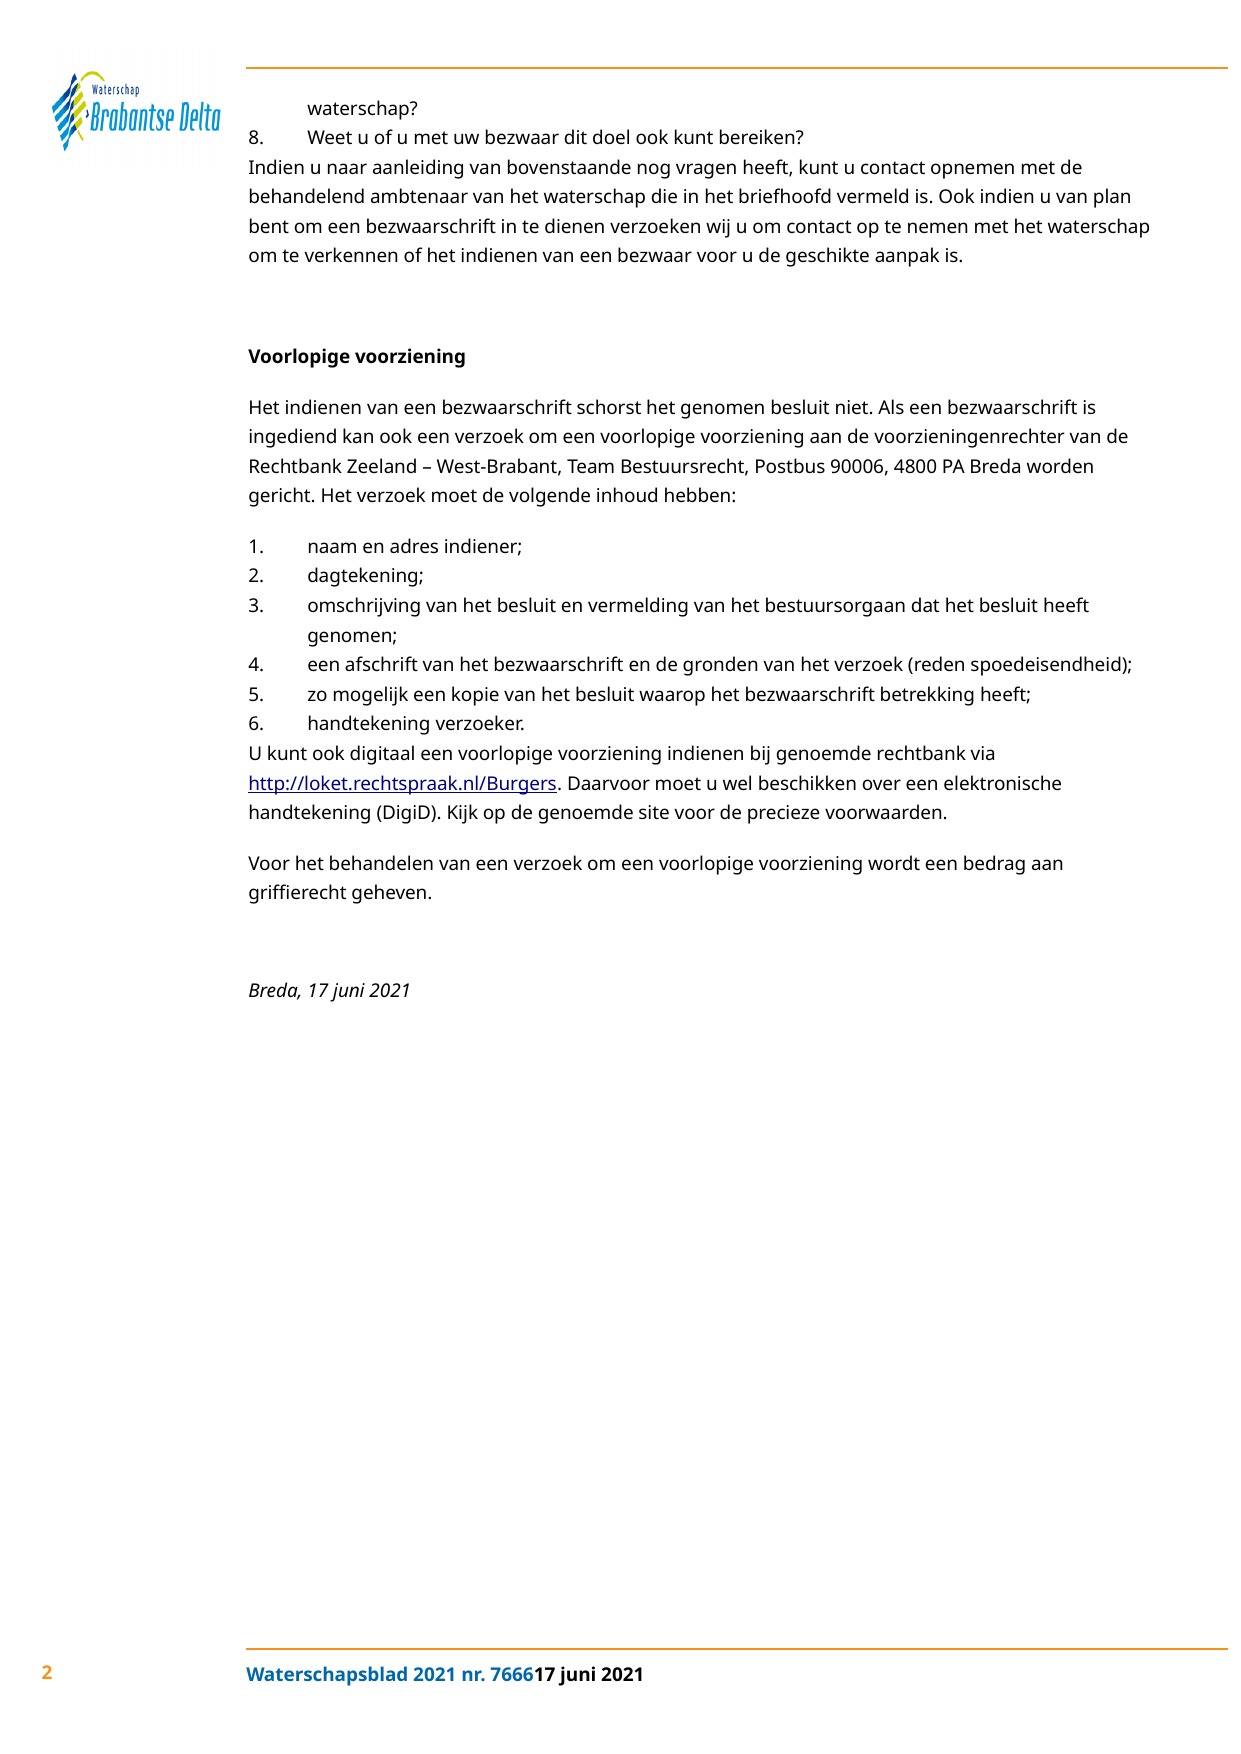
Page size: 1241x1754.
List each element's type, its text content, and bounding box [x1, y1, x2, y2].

picture [41, 47, 231, 172]
list zo mogelijk een kopie van het besluit waarop het bezwaarschrift betrekking heeft; [248, 681, 1152, 707]
list Weet u of u met uw bezwaar dit doel ook kunt bereiken? [248, 124, 1152, 150]
list handtekening verzoeker. [248, 711, 1152, 736]
text U kunt ook digitaal een voorlopige voorziening indienen bij genoemde rechtbank via http://loket.rechtspraak.nl/Burgers. Daarvoor moet u wel beschikken over een elektronische handtekening (DigiD). Kijk op de genoemde site voor de precieze voorwaarden. [248, 740, 1152, 825]
text Het indienen van een bezwaarschrift schorst het genomen besluit niet. Als een bezwaarschrift is ingediend kan ook een verzoek om een voorlopige voorziening aan de voorzieningenrechter van de Rechtbank Zeeland – West-Brabant, Team Bestuursrecht, Postbus 90006, 4800 PA Breda worden gericht. Het verzoek moet de volgende inhoud hebben: [248, 394, 1152, 508]
list een afschrift van het bezwaarschrift en de gronden van het verzoek (reden spoedeisendheid); [248, 651, 1152, 677]
text Voorlopige voorziening [248, 343, 1152, 369]
text Voor het behandelen van een verzoek om een voorlopige voorziening wordt een bedrag aan griffierecht geheven. [248, 850, 1152, 905]
list omschrijving van het besluit en vermelding van het bestuursorgaan dat het besluit heeft genomen; [248, 592, 1152, 648]
text Breda, 17 juni 2021 [248, 978, 1152, 1003]
list dagtekening; [248, 563, 1152, 588]
text Indien u naar aanleiding van bovenstaande nog vragen heeft, kunt u contact opnemen met de behandelend ambtenaar van het waterschap die in het briefhoofd vermeld is. Ook indien u van plan bent om een bezwaarschrift in te dienen verzoeken wij u om contact op te nemen met het waterschap om te verkennen of het indienen van een bezwaar voor u de geschikte aanpak is. [248, 154, 1152, 268]
list naam en adres indiener; [248, 533, 1152, 559]
list waterschap? [248, 95, 1152, 121]
